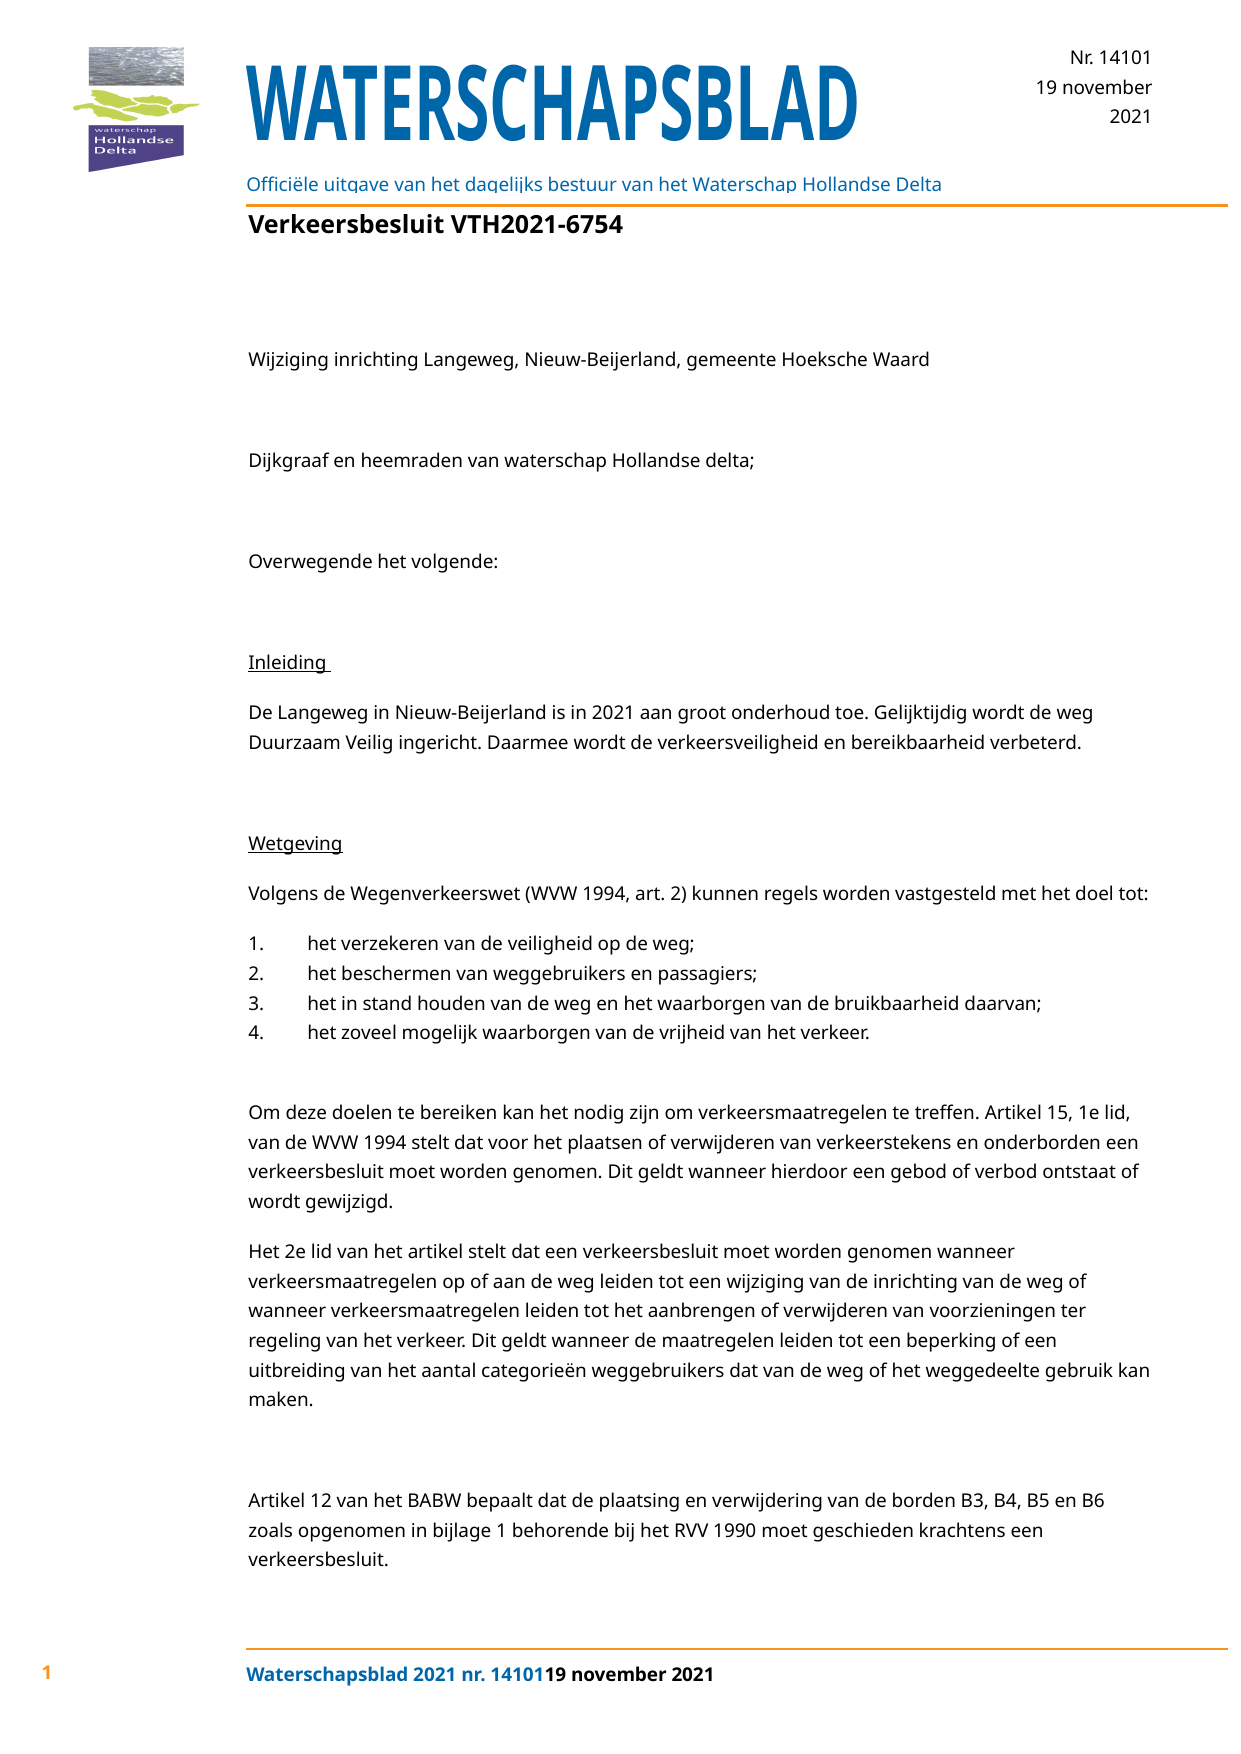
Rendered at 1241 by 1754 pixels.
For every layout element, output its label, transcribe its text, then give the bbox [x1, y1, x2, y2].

list het in stand houden van de weg en het waarborgen van de bruikbaarheid daarvan; [248, 990, 1152, 1016]
text Wijziging inrichting Langeweg, Nieuw-Beijerland, gemeente Hoeksche Waard [248, 346, 1152, 372]
list het verzekeren van de veiligheid op de weg; [248, 931, 1152, 956]
text Dijkgraaf en heemraden van waterschap Hollandse delta; [248, 447, 1152, 473]
text Het 2e lid van het artikel stelt dat een verkeersbesluit moet worden genomen wanneer verkeersmaatregelen op of aan de weg leiden tot een wijziging van de inrichting van de weg of wanneer verkeersmaatregelen leiden tot het aanbrengen of verwijderen van voorzieningen ter regeling van het verkeer. Dit geldt wanneer de maatregelen leiden tot een beperking of een uitbreiding van het aantal categorieën weggebruikers dat van de weg of het weggedeelte gebruik kan maken. [248, 1238, 1152, 1412]
list het beschermen van weggebruikers en passagiers; [248, 960, 1152, 986]
text Overwegende het volgende: [248, 548, 1152, 574]
text Wetgeving [248, 830, 1152, 856]
text Inleiding [248, 649, 1152, 675]
text Om deze doelen te bereiken kan het nodig zijn om verkeersmaatregelen te treffen. Artikel 15, 1e lid, van de WVW 1994 stelt dat voor het plaatsen of verwijderen van verkeerstekens en onderborden een verkeersbesluit moet worden genomen. Dit geldt wanneer hierdoor een gebod of verbod ontstaat of wordt gewijzigd. [248, 1099, 1152, 1214]
text Artikel 12 van het BABW bepaalt dat de plaatsing en verwijdering van de borden B3, B4, B5 en B6 zoals opgenomen in bijlage 1 behorende bij het RVV 1990 moet geschieden krachtens een verkeersbesluit. [248, 1487, 1152, 1572]
picture [41, 47, 231, 172]
list het zoveel mogelijk waarborgen van de vrijheid van het verkeer. [248, 1019, 1152, 1045]
text Volgens de Wegenverkeerswet (WVW 1994, art. 2) kunnen regels worden vastgesteld met het doel tot: [248, 880, 1152, 906]
text Verkeersbesluit VTH2021-6754 [248, 207, 1152, 241]
text De Langeweg in Nieuw-Beijerland is in 2021 aan groot onderhoud toe. Gelijktijdig wordt de weg Duurzaam Veilig ingericht. Daarmee wordt de verkeersveiligheid en bereikbaarheid verbeterd. [248, 699, 1152, 755]
